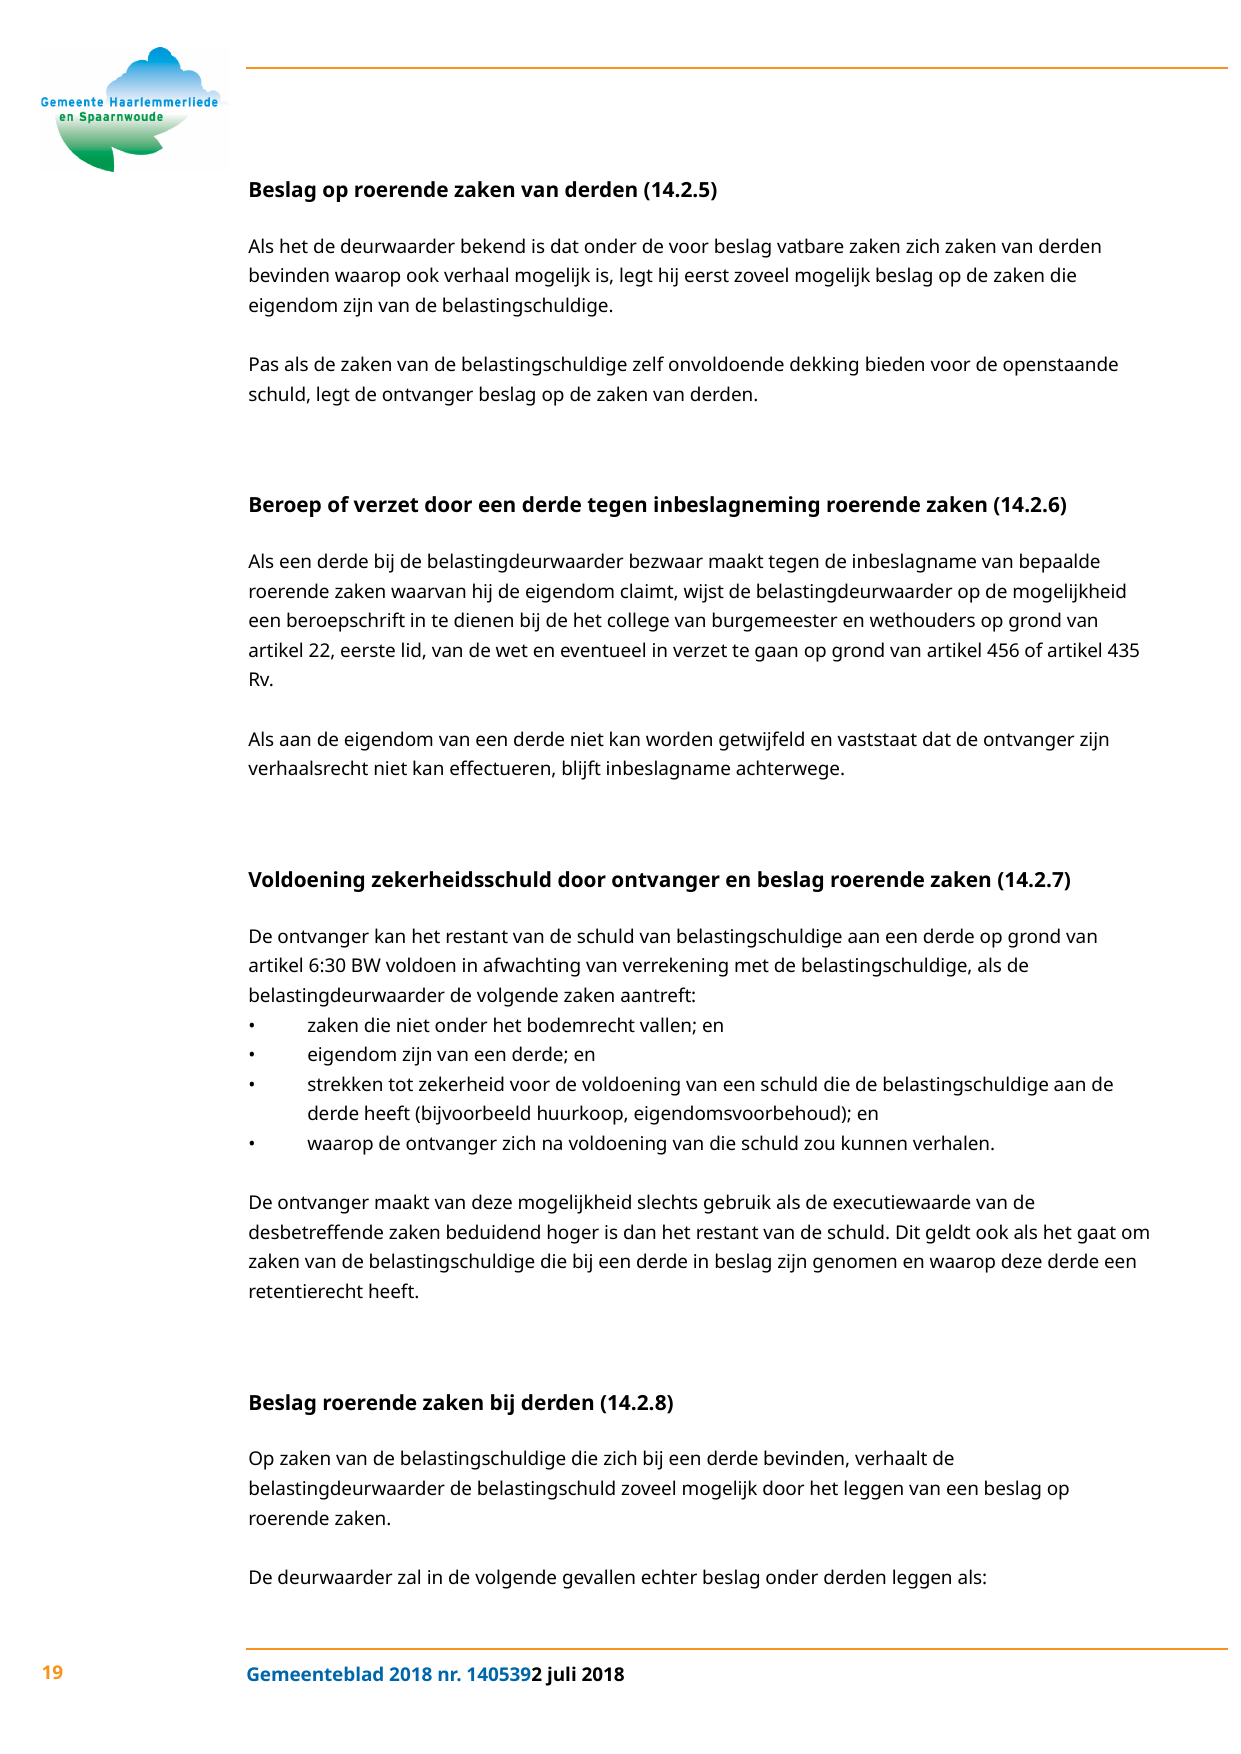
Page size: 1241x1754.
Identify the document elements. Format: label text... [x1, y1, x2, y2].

text Als een derde bij de belastingdeurwaarder bezwaar maakt tegen de inbeslagname van bepaalde roerende zaken waarvan hij de eigendom claimt, wijst de belastingdeurwaarder op de mogelijkheid een beroepschrift in te dienen bij de het college van burgemeester en wethouders op grond van artikel 22, eerste lid, van de wet en eventueel in verzet te gaan op grond van artikel 456 of artikel 435 Rv. [248, 548, 1152, 692]
text Als het de deurwaarder bekend is dat onder de voor beslag vatbare zaken zich zaken van derden bevinden waarop ook verhaal mogelijk is, legt hij eerst zoveel mogelijk beslag op de zaken die eigendom zijn van de belastingschuldige. [248, 233, 1152, 318]
picture [41, 47, 231, 172]
list waarop de ontvanger zich na voldoening van die schuld zou kunnen verhalen. [248, 1130, 1152, 1156]
text De ontvanger kan het restant van de schuld van belastingschuldige aan een derde op grond van artikel 6:30 BW voldoen in afwachting van verrekening met de belastingschuldige, als de belastingdeurwaarder de volgende zaken aantreft: [248, 923, 1152, 1008]
text Voldoening zekerheidsschuld door ontvanger en beslag roerende zaken (14.2.7) [248, 865, 1152, 893]
text De ontvanger maakt van deze mogelijkheid slechts gebruik als de executiewaarde van de desbetreffende zaken beduidend hoger is dan het restant van de schuld. Dit geldt ook als het gaat om zaken van de belastingschuldige die bij een derde in beslag zijn genomen en waarop deze derde een retentierecht heeft. [248, 1189, 1152, 1304]
list zaken die niet onder het bodemrecht vallen; en [248, 1012, 1152, 1037]
text Beslag roerende zaken bij derden (14.2.8) [248, 1388, 1152, 1416]
text Pas als de zaken van de belastingschuldige zelf onvoldoende dekking bieden voor de openstaande schuld, legt de ontvanger beslag op de zaken van derden. [248, 351, 1152, 406]
list eigendom zijn van een derde; en [248, 1041, 1152, 1067]
text Als aan de eigendom van een derde niet kan worden getwijfeld en vaststaat dat de ontvanger zijn verhaalsrecht niet kan effectueren, blijft inbeslagname achterwege. [248, 726, 1152, 781]
text Beroep of verzet door een derde tegen inbeslagneming roerende zaken (14.2.6) [248, 490, 1152, 519]
list strekken tot zekerheid voor de voldoening van een schuld die de belastingschuldige aan de derde heeft (bijvoorbeeld huurkoop, eigendomsvoorbehoud); en [248, 1071, 1152, 1126]
text Beslag op roerende zaken van derden (14.2.5) [248, 175, 1152, 203]
text Op zaken van de belastingschuldige die zich bij een derde bevinden, verhaalt de belastingdeurwaarder de belastingschuld zoveel mogelijk door het leggen van een beslag op roerende zaken. [248, 1446, 1152, 1531]
text De deurwaarder zal in de volgende gevallen echter beslag onder derden leggen als: [248, 1564, 1152, 1590]
